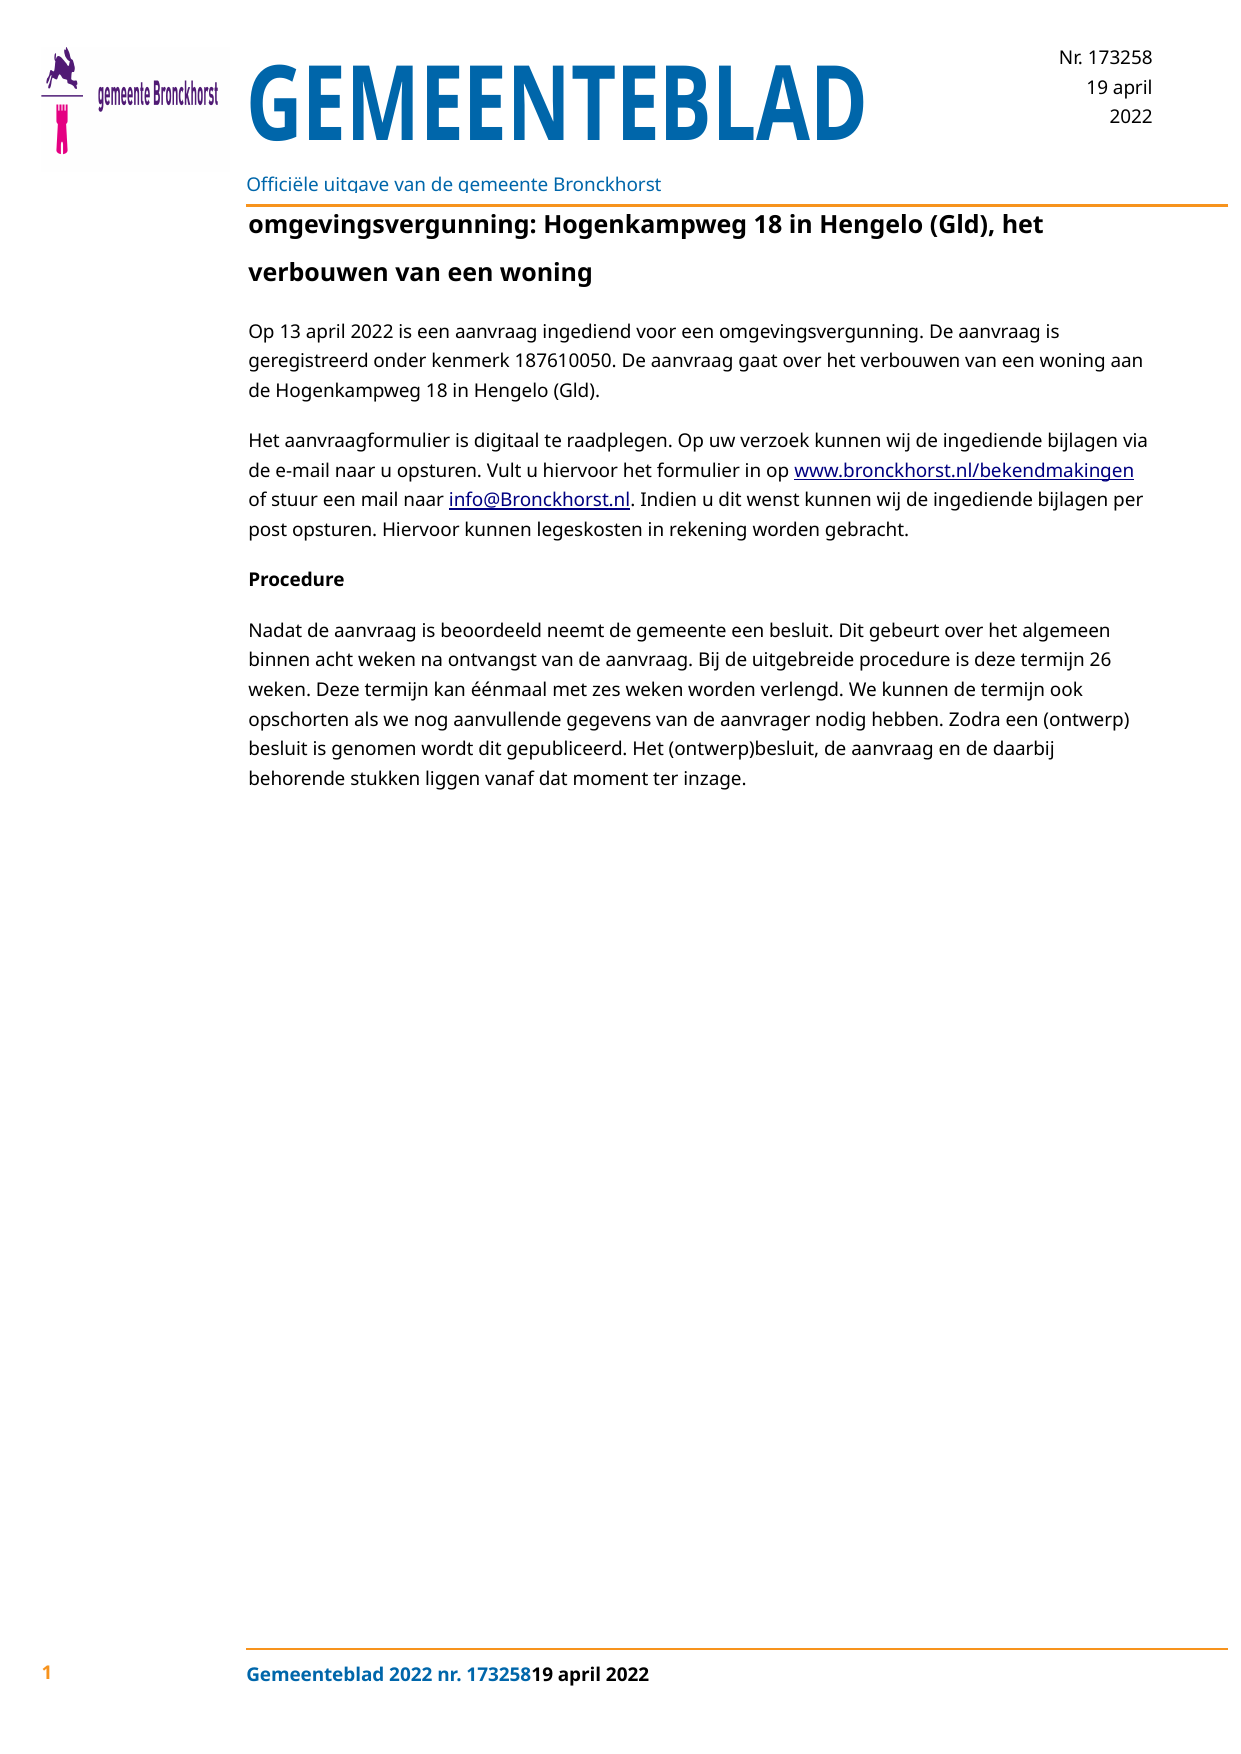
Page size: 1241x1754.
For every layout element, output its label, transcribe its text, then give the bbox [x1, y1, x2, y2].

text Het aanvraagformulier is digitaal te raadplegen. Op uw verzoek kunnen wij de ingediende bijlagen via de e-mail naar u opsturen. Vult u hiervoor het formulier in op www.bronckhorst.nl/bekendmakingen of stuur een mail naar info@Bronckhorst.nl. Indien u dit wenst kunnen wij de ingediende bijlagen per post opsturen. Hiervoor kunnen legeskosten in rekening worden gebracht. [248, 427, 1152, 542]
text Nadat de aanvraag is beoordeeld neemt de gemeente een besluit. Dit gebeurt over het algemeen binnen acht weken na ontvangst van de aanvraag. Bij de uitgebreide procedure is deze termijn 26 weken. Deze termijn kan éénmaal met zes weken worden verlengd. We kunnen de termijn ook opschorten als we nog aanvullende gegevens van de aanvrager nodig hebben. Zodra een (ontwerp) besluit is genomen wordt dit gepubliceerd. Het (ontwerp)besluit, de aanvraag en de daarbij behorende stukken liggen vanaf dat moment ter inzage. [248, 617, 1152, 791]
text Op 13 april 2022 is een aanvraag ingediend voor een omgevingsvergunning. De aanvraag is geregistreerd onder kenmerk 187610050. De aanvraag gaat over het verbouwen van een woning aan de Hogenkampweg 18 in Hengelo (Gld). [248, 318, 1152, 403]
text omgevingsvergunning: Hogenkampweg 18 in Hengelo (Gld), het verbouwen van een woning [248, 207, 1152, 288]
text Procedure [248, 567, 1152, 592]
picture [41, 47, 231, 172]
